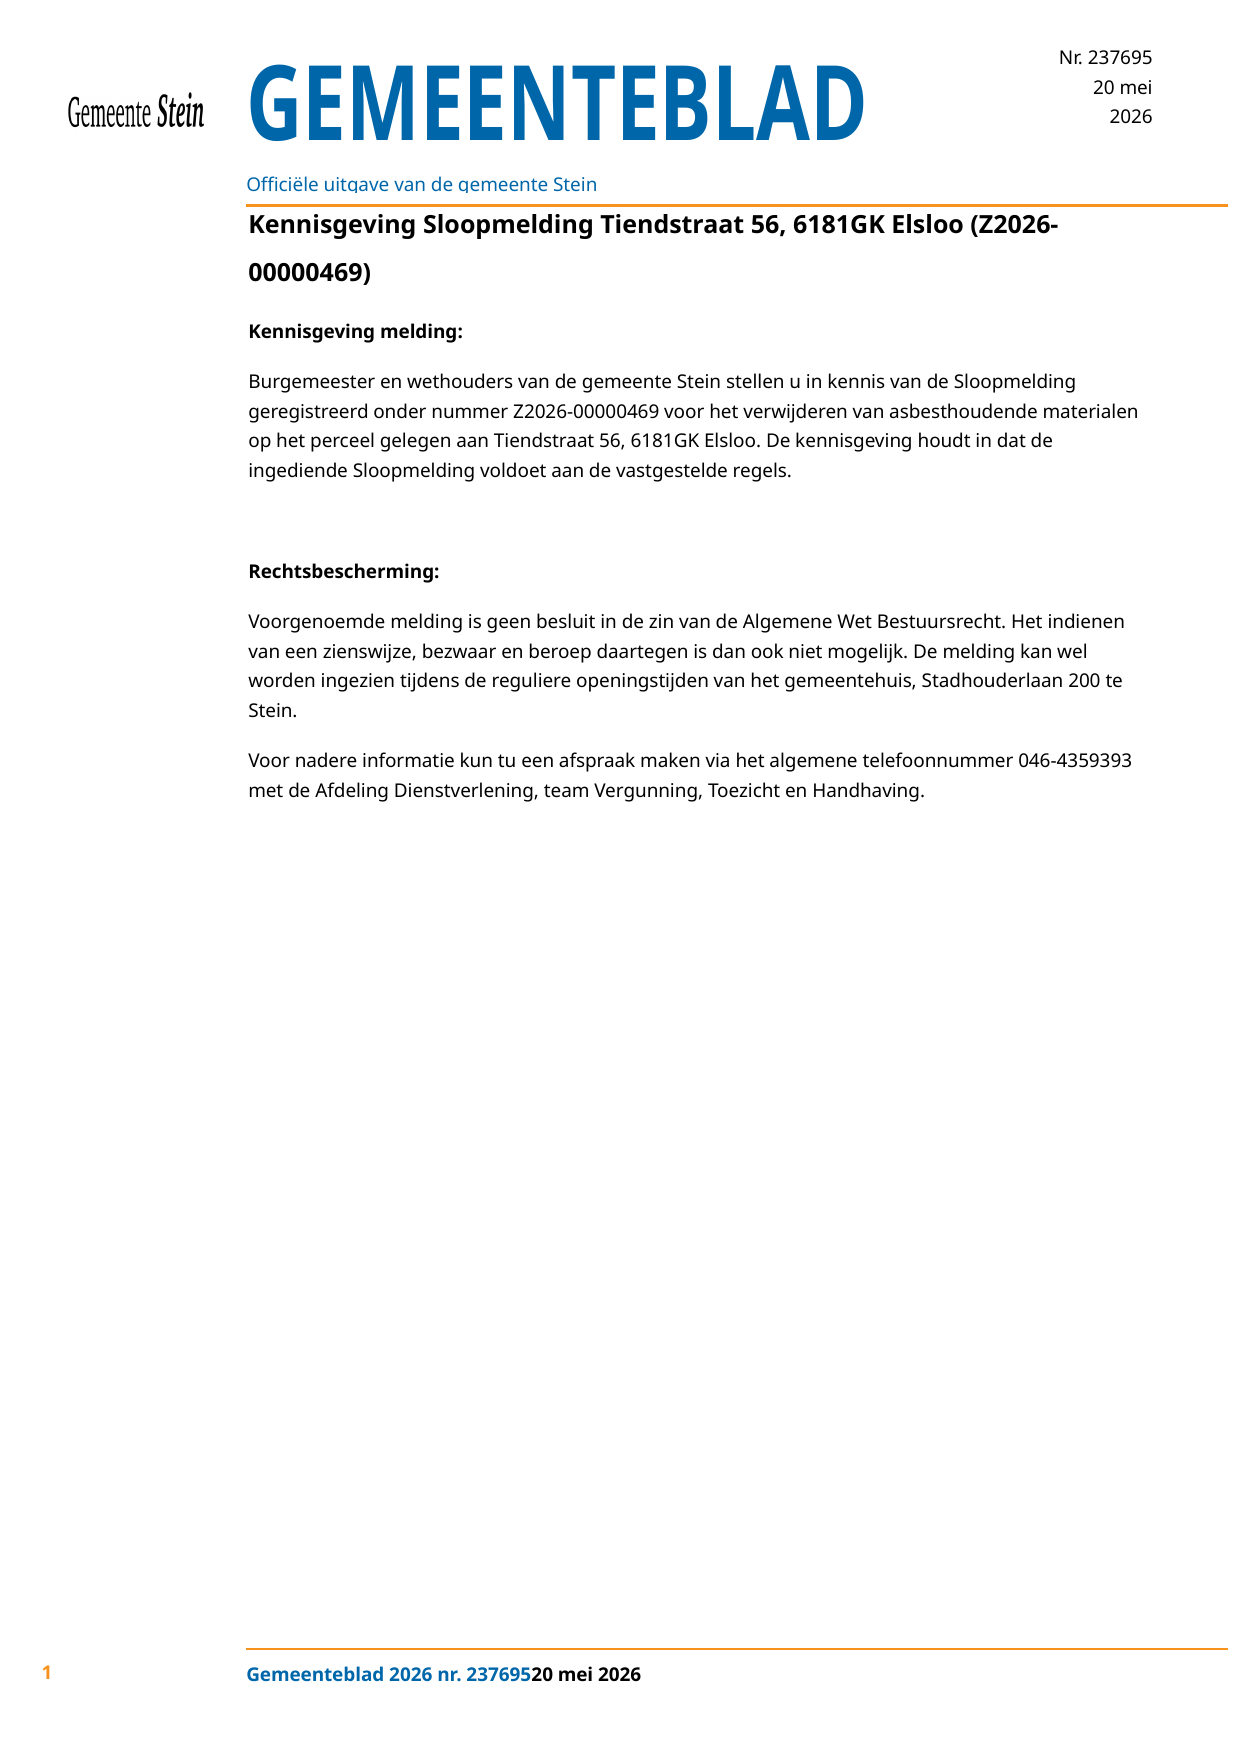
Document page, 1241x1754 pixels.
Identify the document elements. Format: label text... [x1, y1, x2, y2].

text Kennisgeving melding: [248, 318, 1152, 344]
text Voorgenoemde melding is geen besluit in de zin van de Algemene Wet Bestuursrecht. Het indienen van een zienswijze, bezwaar en beroep daartegen is dan ook niet mogelijk. De melding kan wel worden ingezien tijdens de reguliere openingstijden van het gemeentehuis, Stadhouderlaan 200 te Stein. [248, 608, 1152, 723]
text Kennisgeving Sloopmelding Tiendstraat 56, 6181GK Elsloo (Z2026-00000469) [248, 207, 1152, 288]
picture [41, 47, 231, 172]
text Rechtsbescherming: [248, 558, 1152, 584]
text Burgemeester en wethouders van de gemeente Stein stellen u in kennis van de Sloopmelding geregistreerd onder nummer Z2026-00000469 voor het verwijderen van asbesthoudende materialen op het perceel gelegen aan Tiendstraat 56, 6181GK Elsloo. De kennisgeving houdt in dat de ingediende Sloopmelding voldoet aan de vastgestelde regels. [248, 368, 1152, 483]
text Voor nadere informatie kun tu een afspraak maken via het algemene telefoonnummer 046-4359393 met de Afdeling Dienstverlening, team Vergunning, Toezicht en Handhaving. [248, 747, 1152, 803]
